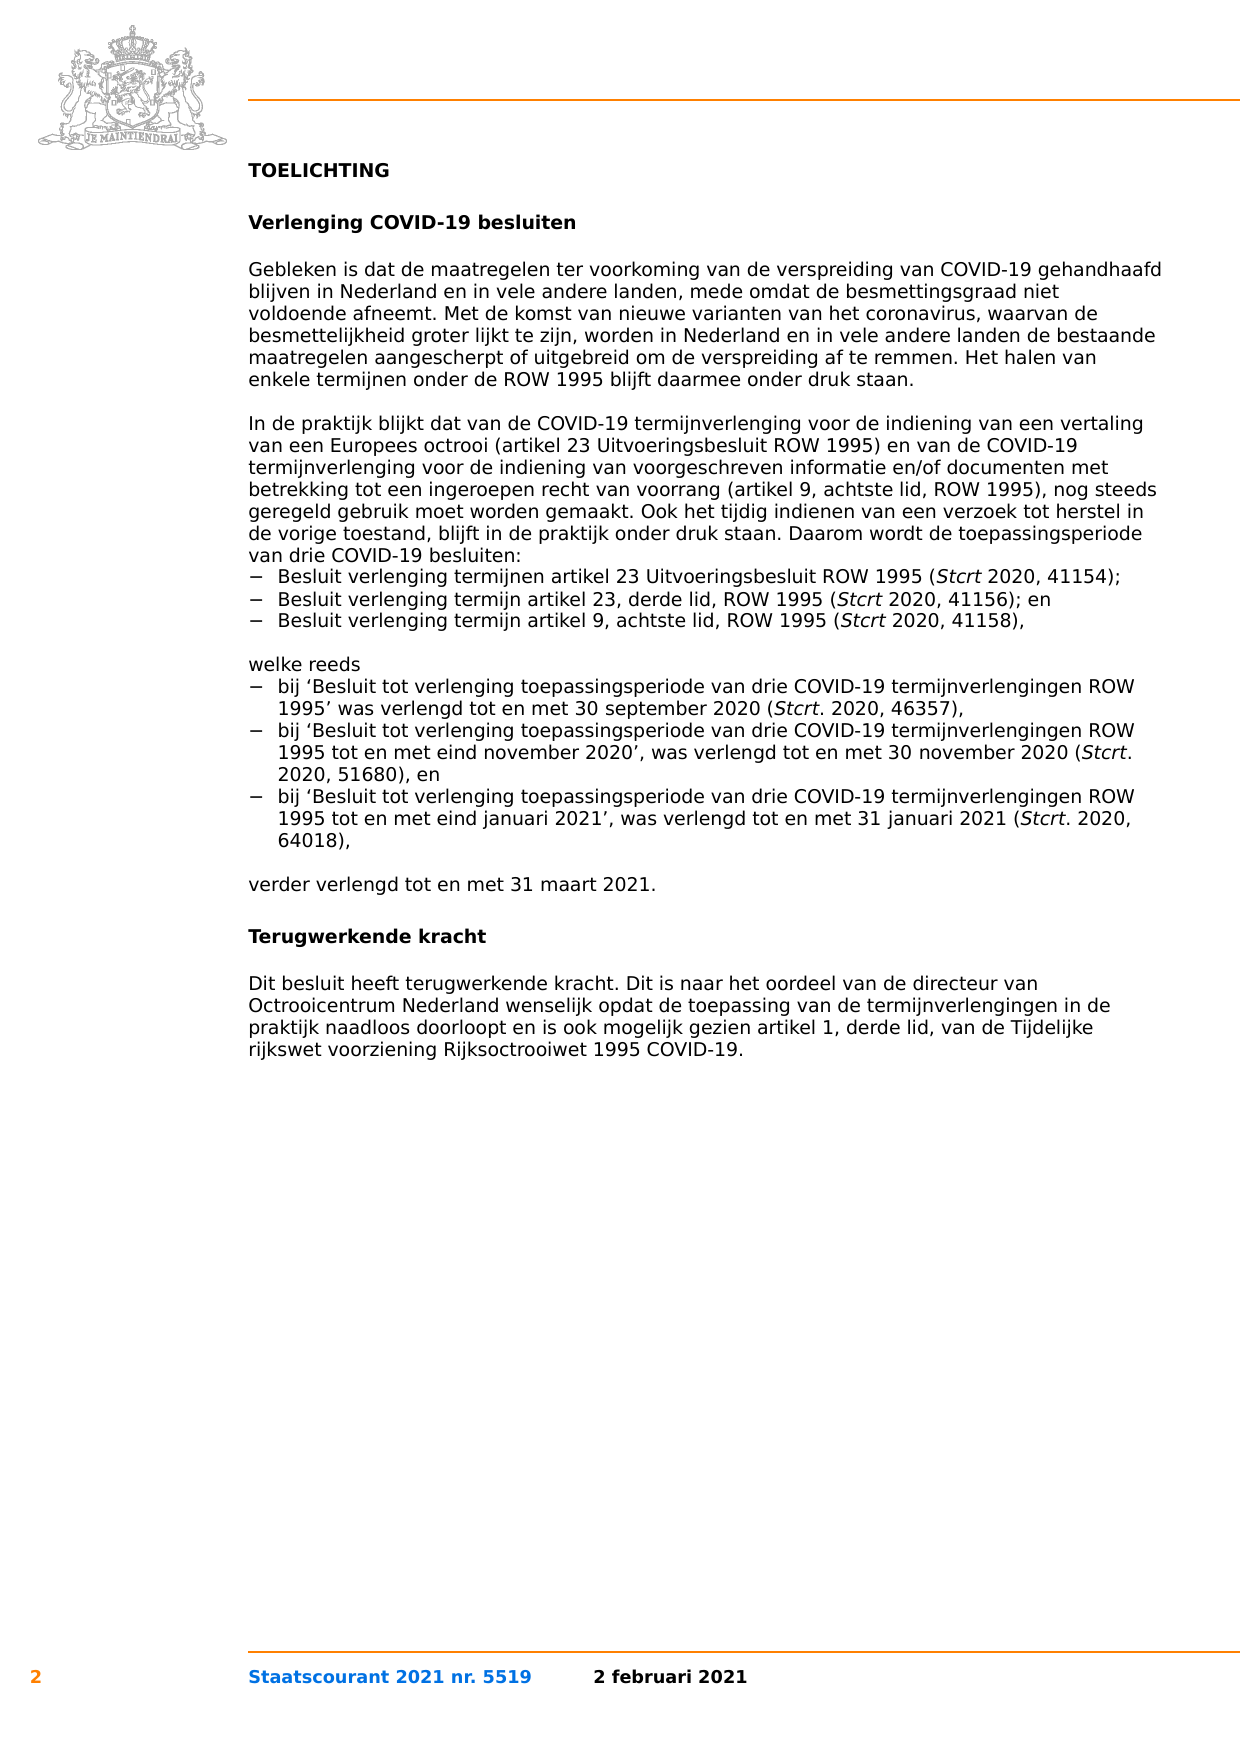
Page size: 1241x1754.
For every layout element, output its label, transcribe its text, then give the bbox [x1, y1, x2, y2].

text Dit besluit heeft terugwerkende kracht. Dit is naar het oordeel van de directeur van Octrooicentrum Nederland wenselijk opdat de toepassing van de termijnverlengingen in de praktijk naadloos doorloopt en is ook mogelijk gezien artikel 1, derde lid, van de Tijdelijke rijkswet voorziening Rijksoctrooiwet 1995 COVID-19. [248, 973, 1163, 1061]
picture [38, 25, 227, 150]
text − Besluit verlenging termijnen artikel 23 Uitvoeringsbesluit ROW 1995 (Stcrt 2020, 41154); [248, 566, 1163, 588]
subtitle Verlenging COVID-19 besluiten [248, 212, 1163, 234]
text − Besluit verlenging termijn artikel 23, derde lid, ROW 1995 (Stcrt 2020, 41156); en [248, 588, 1163, 610]
text verder verlengd tot en met 31 maart 2021. [248, 874, 1163, 896]
subtitle TOELICHTING [248, 160, 1163, 182]
text − bij ‘Besluit tot verlenging toepassingsperiode van drie COVID-19 termijnverlengingen ROW 1995 tot en met eind januari 2021’, was verlengd tot en met 31 januari 2021 (Stcrt. 2020, 64018), [248, 786, 1163, 852]
text In de praktijk blijkt dat van de COVID-19 termijnverlenging voor de indiening van een vertaling van een Europees octrooi (artikel 23 Uitvoeringsbesluit ROW 1995) en van de COVID-19 termijnverlenging voor de indiening van voorgeschreven informatie en/of documenten met betrekking tot een ingeroepen recht van voorrang (artikel 9, achtste lid, ROW 1995), nog steeds geregeld gebruik moet worden gemaakt. Ook het tijdig indienen van een verzoek tot herstel in de vorige toestand, blijft in de praktijk onder druk staan. Daarom wordt de toepassingsperiode van drie COVID-19 besluiten: [248, 413, 1163, 566]
text − bij ‘Besluit tot verlenging toepassingsperiode van drie COVID-19 termijnverlengingen ROW 1995’ was verlengd tot en met 30 september 2020 (Stcrt. 2020, 46357), [248, 676, 1163, 720]
text welke reeds [248, 654, 1163, 676]
subtitle Terugwerkende kracht [248, 926, 1163, 948]
text − Besluit verlenging termijn artikel 9, achtste lid, ROW 1995 (Stcrt 2020, 41158), [248, 610, 1163, 632]
text − bij ‘Besluit tot verlenging toepassingsperiode van drie COVID-19 termijnverlengingen ROW 1995 tot en met eind november 2020’, was verlengd tot en met 30 november 2020 (Stcrt. 2020, 51680), en [248, 720, 1163, 786]
text Gebleken is dat de maatregelen ter voorkoming van de verspreiding van COVID-19 gehandhaafd blijven in Nederland en in vele andere landen, mede omdat de besmettingsgraad niet voldoende afneemt. Met de komst van nieuwe varianten van het coronavirus, waarvan de besmettelijkheid groter lijkt te zijn, worden in Nederland en in vele andere landen de bestaande maatregelen aangescherpt of uitgebreid om de verspreiding af te remmen. Het halen van enkele termijnen onder de ROW 1995 blijft daarmee onder druk staan. [248, 259, 1163, 391]
